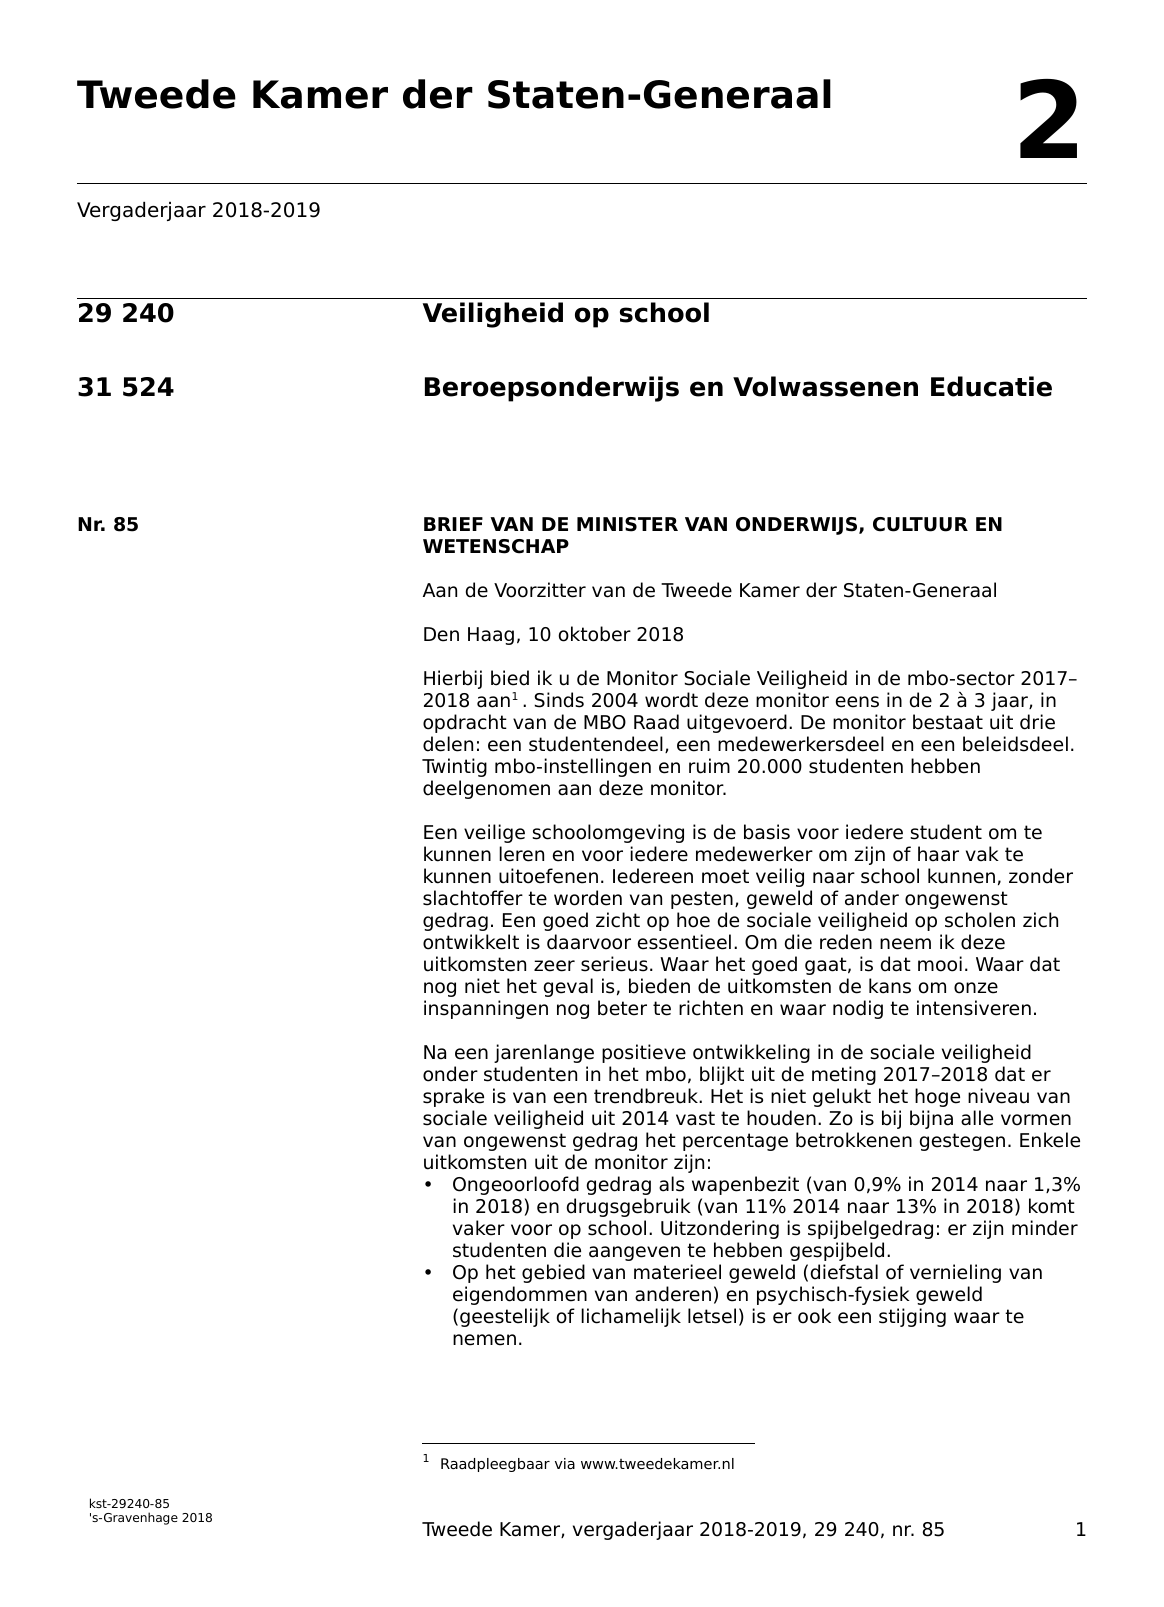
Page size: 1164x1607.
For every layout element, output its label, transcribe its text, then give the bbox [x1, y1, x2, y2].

text Een veilige schoolomgeving is de basis voor iedere student om te kunnen leren en voor iedere medewerker om zijn of haar vak te kunnen uitoefenen. Iedereen moet veilig naar school kunnen, zonder slachtoffer te worden van pesten, geweld of ander ongewenst gedrag. Een goed zicht op hoe de sociale veiligheid op scholen zich ontwikkelt is daarvoor essentieel. Om die reden neem ik deze uitkomsten zeer serieus. Waar het goed gaat, is dat mooi. Waar dat nog niet het geval is, bieden de uitkomsten de kans om onze inspanningen nog beter te richten en waar nodig te intensiveren. [422, 822, 1087, 1020]
text • Op het gebied van materieel geweld (diefstal of vernieling van eigendommen van anderen) en psychisch-fysiek geweld (geestelijk of lichamelijk letsel) is er ook een stijging waar te nemen. [422, 1262, 1087, 1350]
text Aan de Voorzitter van de Tweede Kamer der Staten-Generaal [422, 580, 1087, 602]
text Hierbij bied ik u de Monitor Sociale Veiligheid in de mbo-sector 2017–2018 aan. Sinds 2004 wordt deze monitor eens in de 2 à 3 jaar, in opdracht van de MBO Raad uitgevoerd. De monitor bestaat uit drie delen: een studentendeel, een medewerkersdeel en een beleidsdeel. Twintig mbo-instellingen en ruim 20.000 studenten hebben deelgenomen aan deze monitor. [422, 668, 1087, 800]
subtitle 29 240 Veiligheid op school [77, 299, 1087, 329]
table_header 2 [886, 59, 1087, 183]
text kst-29240-85 [88, 1497, 323, 1511]
subtitle Nr. 85 BRIEF VAN DE MINISTER VAN ONDERWIJS, CULTUUR EN WETENSCHAP [77, 514, 1087, 558]
subtitle 31 524 Beroepsonderwijs en Volwassenen Educatie [77, 373, 1087, 403]
table_cell Vergaderjaar 2018-2019 [77, 184, 1087, 298]
text Na een jarenlange positieve ontwikkeling in de sociale veiligheid onder studenten in het mbo, blijkt uit de meting 2017–2018 dat er sprake is van een trendbreuk. Het is niet gelukt het hoge niveau van sociale veiligheid uit 2014 vast te houden. Zo is bij bijna alle vormen van ongewenst gedrag het percentage betrokkenen gestegen. Enkele uitkomsten uit de monitor zijn: [422, 1042, 1087, 1174]
text Raadpleegbaar via www.tweedekamer.nl [422, 1452, 1087, 1474]
text • Ongeoorloofd gedrag als wapenbezit (van 0,9% in 2014 naar 1,3% in 2018) en drugsgebruik (van 11% 2014 naar 13% in 2018) komt vaker voor op school. Uitzondering is spijbelgedrag: er zijn minder studenten die aangeven te hebben gespijbeld. [422, 1174, 1087, 1262]
text Den Haag, 10 oktober 2018 [422, 624, 1087, 646]
text 's-Gravenhage 2018 [88, 1511, 323, 1525]
table_header Tweede Kamer der Staten-Generaal [77, 59, 886, 183]
